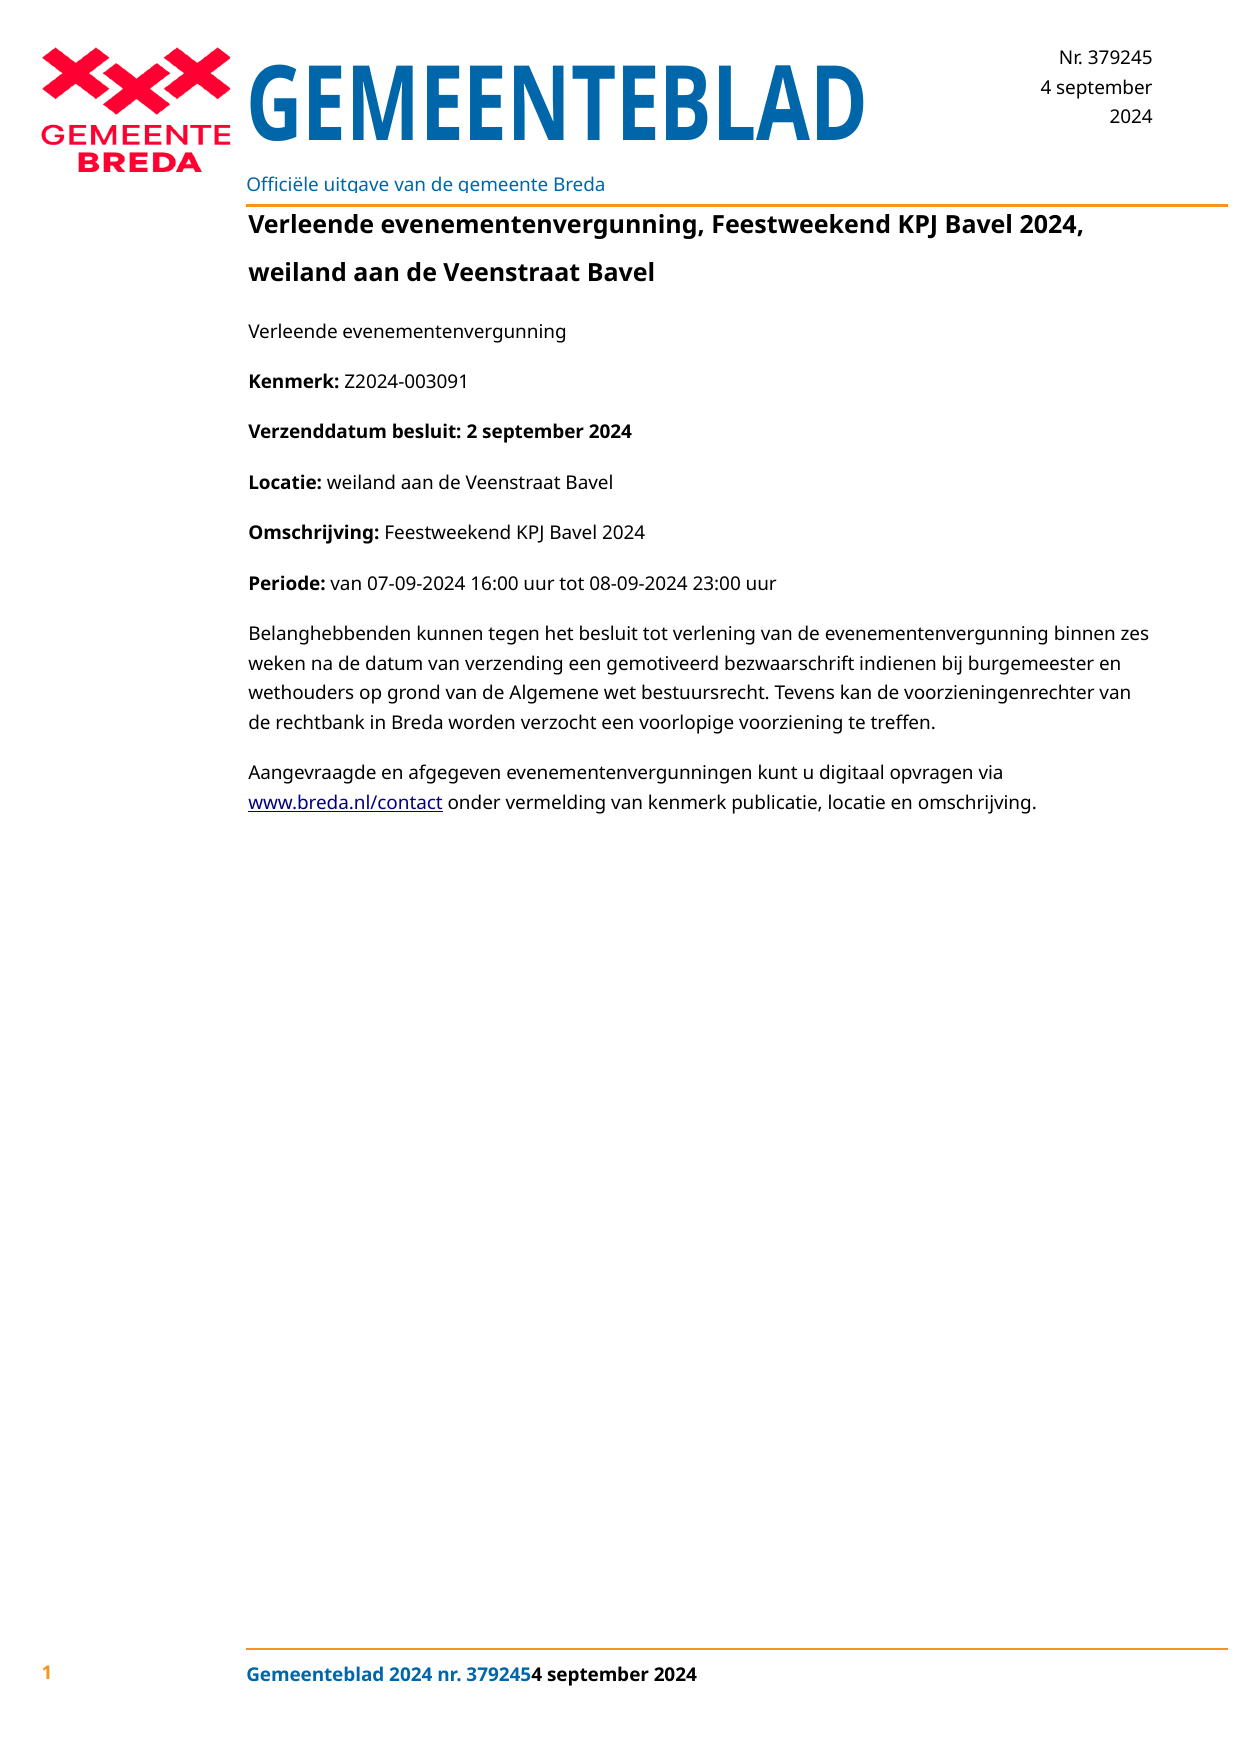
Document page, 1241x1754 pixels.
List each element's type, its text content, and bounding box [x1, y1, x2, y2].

text Verleende evenementenvergunning [248, 318, 1152, 344]
text Periode: van 07-09-2024 16:00 uur tot 08-09-2024 23:00 uur [248, 570, 1152, 596]
text Verleende evenementenvergunning, Feestweekend KPJ Bavel 2024, weiland aan de Veenstraat Bavel [248, 207, 1152, 288]
text Kenmerk: Z2024-003091 [248, 368, 1152, 394]
text Aangevraagde en afgegeven evenementenvergunningen kunt u digitaal opvragen via www.breda.nl/contact onder vermelding van kenmerk publicatie, locatie en omschrijving. [248, 759, 1152, 815]
text Omschrijving: Feestweekend KPJ Bavel 2024 [248, 519, 1152, 545]
picture [41, 47, 231, 172]
text Locatie: weiland aan de Veenstraat Bavel [248, 469, 1152, 495]
text Belanghebbenden kunnen tegen het besluit tot verlening van de evenementenvergunning binnen zes weken na de datum van verzending een gemotiveerd bezwaarschrift indienen bij burgemeester en wethouders op grond van de Algemene wet bestuursrecht. Tevens kan de voorzieningenrechter van de rechtbank in Breda worden verzocht een voorlopige voorziening te treffen. [248, 620, 1152, 735]
text Verzenddatum besluit: 2 september 2024 [248, 419, 1152, 444]
